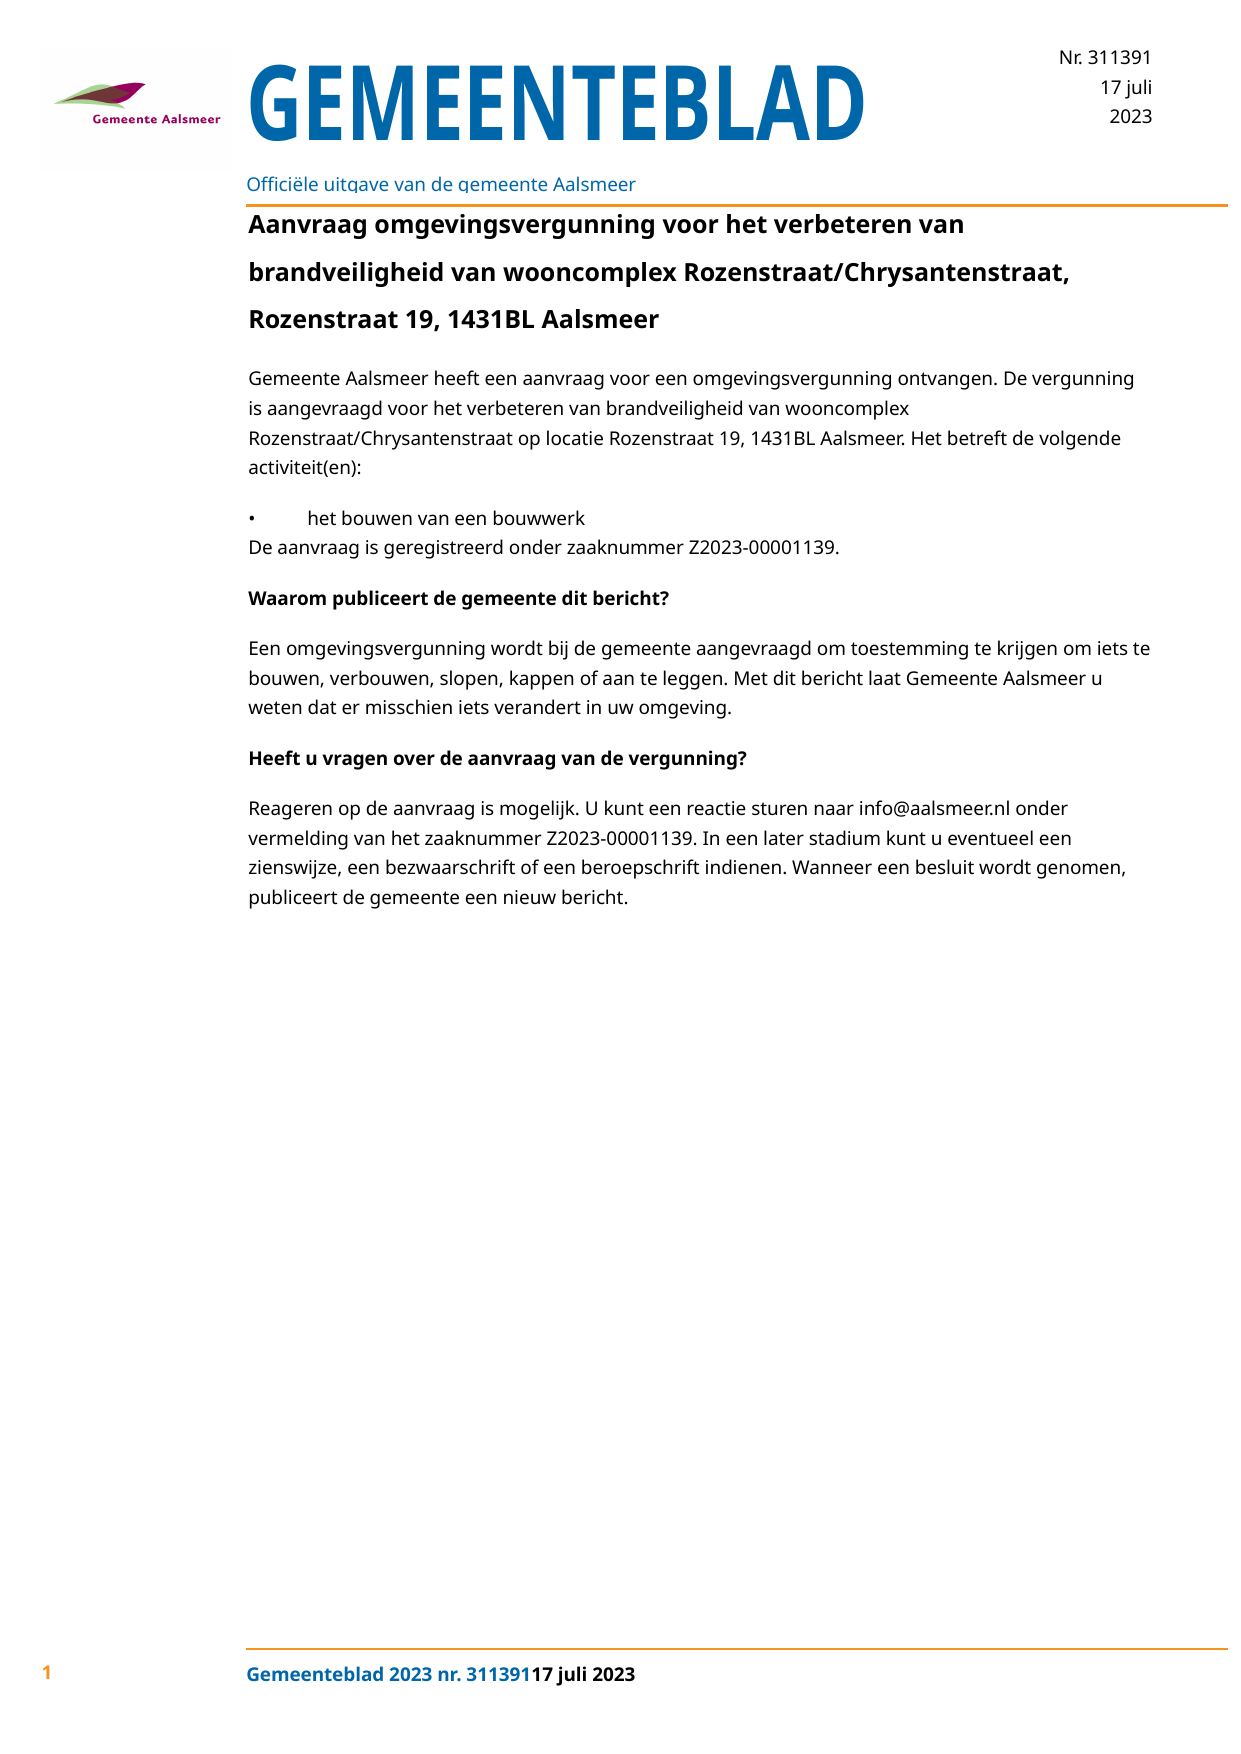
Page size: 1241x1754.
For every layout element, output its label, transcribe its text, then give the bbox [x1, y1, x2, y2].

text Heeft u vragen over de aanvraag van de vergunning? [248, 745, 1152, 770]
picture [41, 47, 231, 172]
text Reageren op de aanvraag is mogelijk. U kunt een reactie sturen naar info@aalsmeer.nl onder vermelding van het zaaknummer Z2023-00001139. In een later stadium kunt u eventueel een zienswijze, een bezwaarschrift of een beroepschrift indienen. Wanneer een besluit wordt genomen, publiceert de gemeente een nieuw bericht. [248, 795, 1152, 909]
text De aanvraag is geregistreerd onder zaaknummer Z2023-00001139. [248, 534, 1152, 560]
text Gemeente Aalsmeer heeft een aanvraag voor een omgevingsvergunning ontvangen. De vergunning is aangevraagd voor het verbeteren van brandveiligheid van wooncomplex Rozenstraat/Chrysantenstraat op locatie Rozenstraat 19, 1431BL Aalsmeer. Het betreft de volgende activiteit(en): [248, 366, 1152, 480]
list het bouwen van een bouwwerk [248, 505, 1152, 530]
text Waarom publiceert de gemeente dit bericht? [248, 585, 1152, 610]
text Aanvraag omgevingsvergunning voor het verbeteren van brandveiligheid van wooncomplex Rozenstraat/Chrysantenstraat, Rozenstraat 19, 1431BL Aalsmeer [248, 207, 1152, 336]
text Een omgevingsvergunning wordt bij de gemeente aangevraagd om toestemming te krijgen om iets te bouwen, verbouwen, slopen, kappen of aan te leggen. Met dit bericht laat Gemeente Aalsmeer u weten dat er misschien iets verandert in uw omgeving. [248, 635, 1152, 720]
